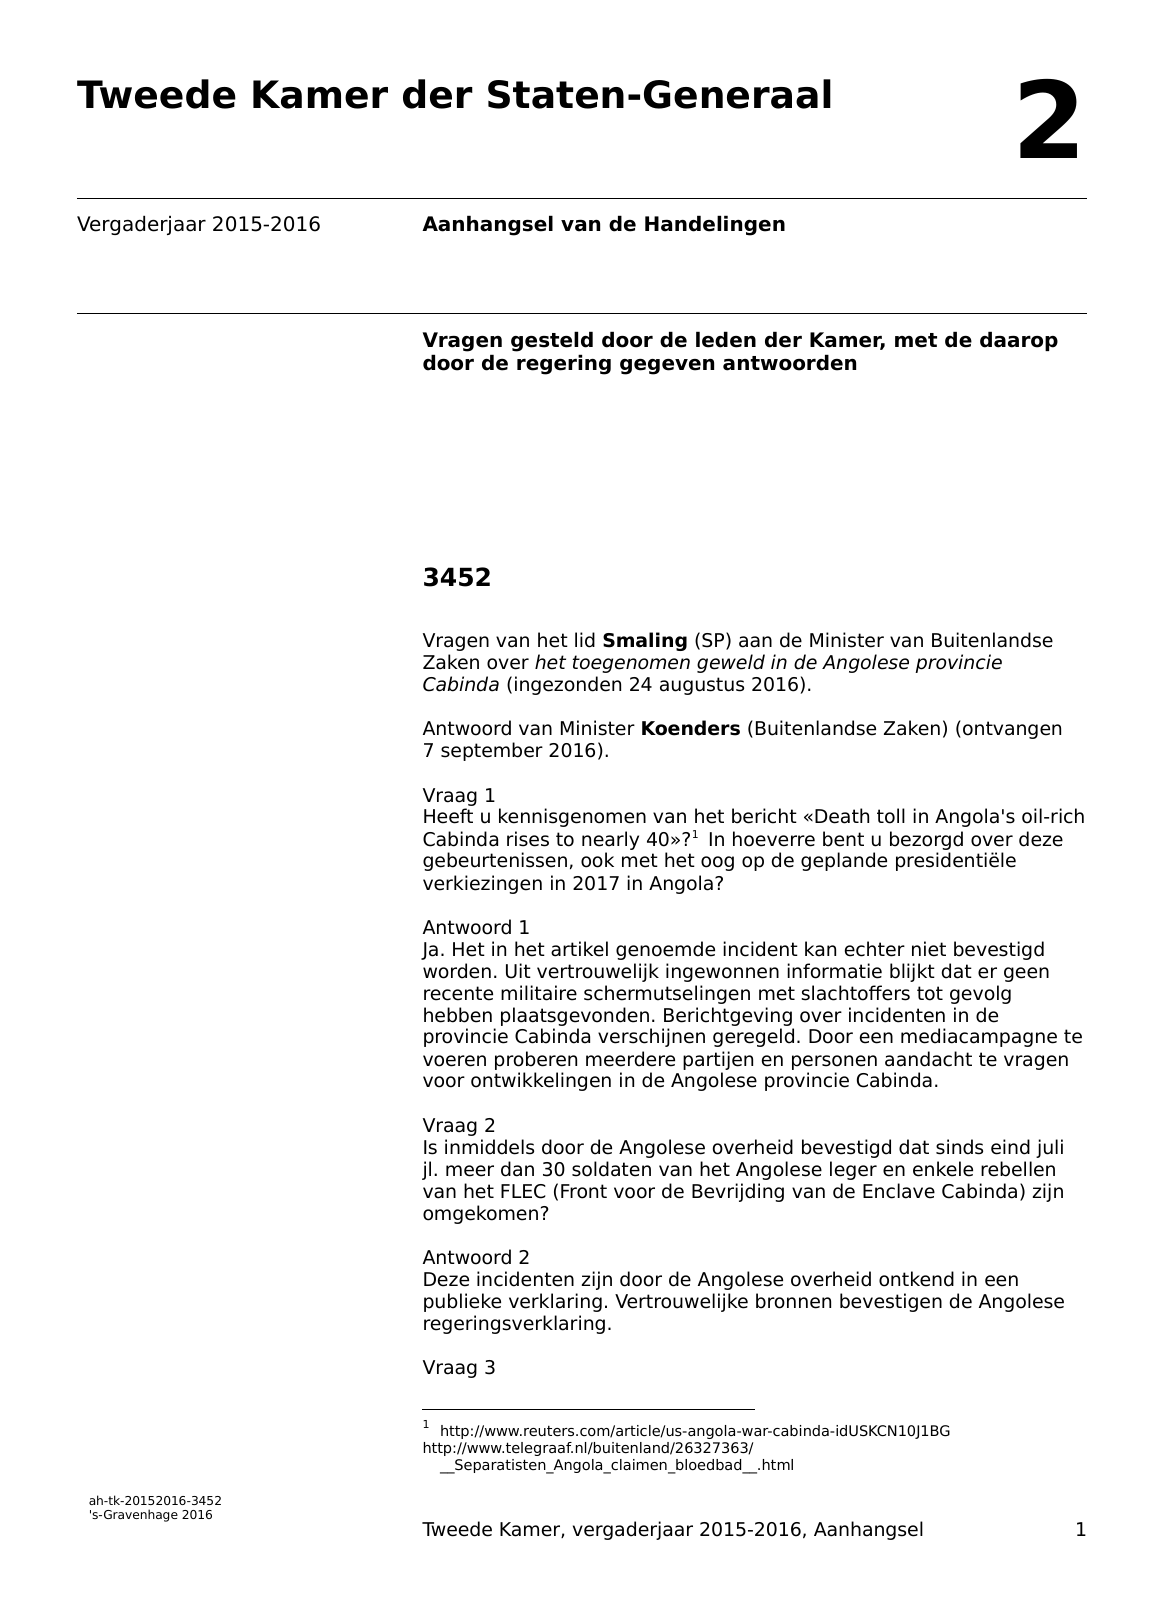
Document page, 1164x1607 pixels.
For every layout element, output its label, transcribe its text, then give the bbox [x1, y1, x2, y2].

table_cell Aanhangsel van de Handelingen [422, 199, 1087, 313]
table_cell [77, 314, 422, 375]
text Antwoord 2 [422, 1247, 1087, 1269]
text 's-Gravenhage 2016 [88, 1508, 323, 1522]
text http://www.telegraaf.nl/buitenland/26327363/__Separatisten_Angola_claimen_bloedbad__.html [422, 1441, 1087, 1474]
text 3452 [422, 563, 1087, 592]
table_header 2 [886, 59, 1087, 198]
text http://www.reuters.com/article/us-angola-war-cabinda-idUSKCN10J1BG [422, 1418, 1087, 1441]
text Ja. Het in het artikel genoemde incident kan echter niet bevestigd worden. Uit vertrouwelijk ingewonnen informatie blijkt dat er geen recente militaire schermutselingen met slachtoffers tot gevolg hebben plaatsgevonden. Berichtgeving over incidenten in de provincie Cabinda verschijnen geregeld. Door een mediacampagne te voeren proberen meerdere partijen en personen aandacht te vragen voor ontwikkelingen in de Angolese provincie Cabinda. [422, 938, 1087, 1092]
table_cell Vragen gesteld door de leden der Kamer, met de daarop door de regering gegeven antwoorden [422, 314, 1087, 375]
text Deze incidenten zijn door de Angolese overheid ontkend in een publieke verklaring. Vertrouwelijke bronnen bevestigen de Angolese regeringsverklaring. [422, 1269, 1087, 1334]
text Antwoord 1 [422, 917, 1087, 938]
table_cell Vergaderjaar 2015-2016 [77, 199, 422, 313]
text Vraag 1 [422, 784, 1087, 806]
text ah-tk-20152016-3452 [88, 1494, 323, 1508]
text Is inmiddels door de Angolese overheid bevestigd dat sinds eind juli jl. meer dan 30 soldaten van het Angolese leger en enkele rebellen van het FLEC (Front voor de Bevrijding van de Enclave Cabinda) zijn omgekomen? [422, 1137, 1087, 1224]
text Heeft u kennisgenomen van het bericht «Death toll in Angola's oil-rich Cabinda rises to nearly 40»? In hoeverre bent u bezorgd over deze gebeurtenissen, ook met het oog op de geplande presidentiële verkiezingen in 2017 in Angola? [422, 806, 1087, 894]
text Vraag 2 [422, 1114, 1087, 1137]
text Vragen van het lid Smaling (SP) aan de Minister van Buitenlandse Zaken over het toegenomen geweld in de Angolese provincie Cabinda (ingezonden 24 augustus 2016). [422, 630, 1087, 696]
text Antwoord van Minister Koenders (Buitenlandse Zaken) (ontvangen 7 september 2016). [422, 718, 1087, 762]
text Vraag 3 [422, 1357, 1087, 1379]
table_header Tweede Kamer der Staten-Generaal [77, 59, 886, 198]
